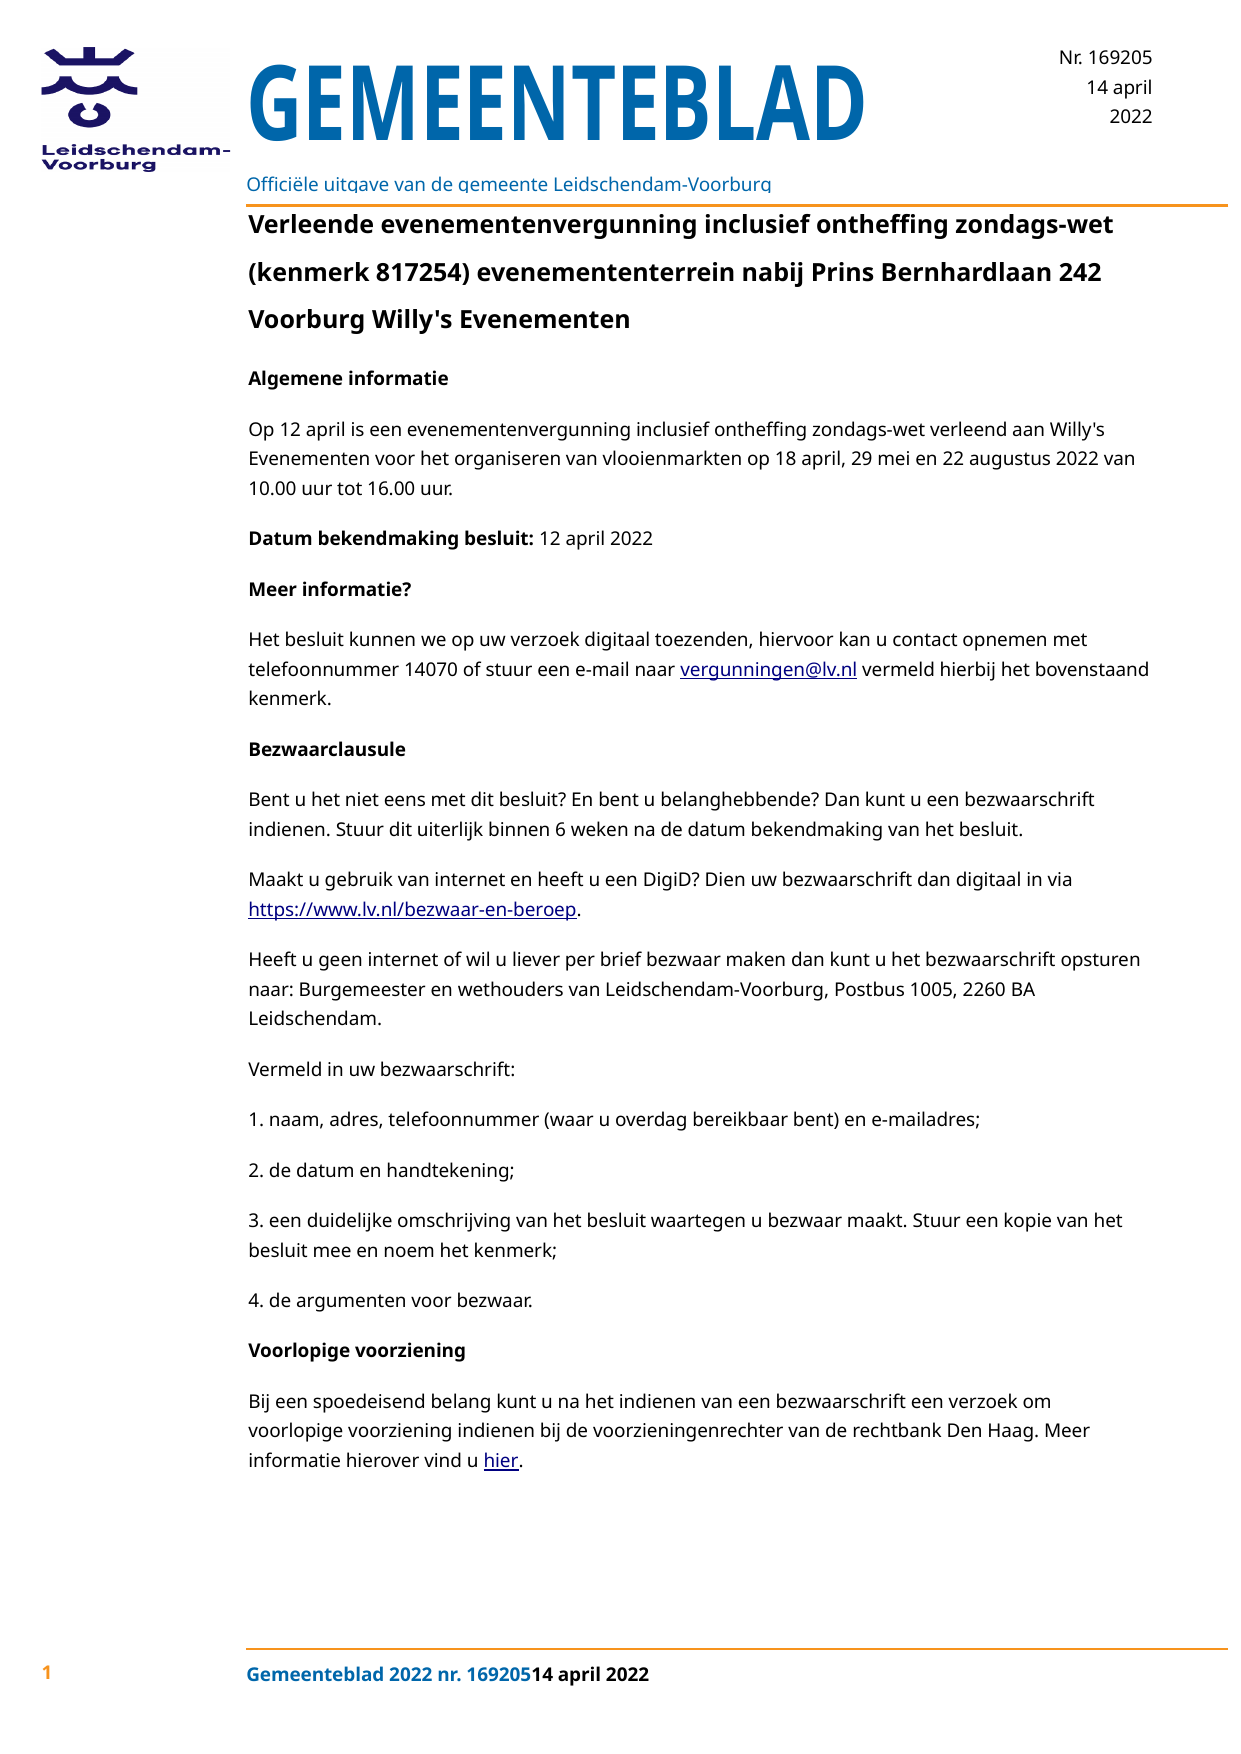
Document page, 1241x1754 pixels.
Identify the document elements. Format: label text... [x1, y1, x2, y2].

text Datum bekendmaking besluit: 12 april 2022 [248, 526, 1152, 551]
text Het besluit kunnen we op uw verzoek digitaal toezenden, hiervoor kan u contact opnemen met telefoonnummer 14070 of stuur een e-mail naar vergunningen@lv.nl vermeld hierbij het bovenstaand kenmerk. [248, 626, 1152, 711]
text 3. een duidelijke omschrijving van het besluit waartegen u bezwaar maakt. Stuur een kopie van het besluit mee en noem het kenmerk; [248, 1207, 1152, 1262]
text 1. naam, adres, telefoonnummer (waar u overdag bereikbaar bent) en e-mailadres; [248, 1106, 1152, 1132]
text Op 12 april is een evenementenvergunning inclusief ontheffing zondags-wet verleend aan Willy's Evenementen voor het organiseren van vlooienmarkten op 18 april, 29 mei en 22 augustus 2022 van 10.00 uur tot 16.00 uur. [248, 416, 1152, 501]
text Bezwaarclausule [248, 736, 1152, 762]
text Voorlopige voorziening [248, 1338, 1152, 1363]
text Heeft u geen internet of wil u liever per brief bezwaar maken dan kunt u het bezwaarschrift opsturen naar: Burgemeester en wethouders van Leidschendam-Voorburg, Postbus 1005, 2260 BA Leidschendam. [248, 946, 1152, 1031]
text Algemene informatie [248, 366, 1152, 391]
text Vermeld in uw bezwaarschrift: [248, 1056, 1152, 1082]
text Bij een spoedeisend belang kunt u na het indienen van een bezwaarschrift een verzoek om voorlopige voorziening indienen bij de voorzieningenrechter van de rechtbank Den Haag. Meer informatie hierover vind u hier. [248, 1388, 1152, 1473]
text 2. de datum en handtekening; [248, 1157, 1152, 1182]
text Bent u het niet eens met dit besluit? En bent u belanghebbende? Dan kunt u een bezwaarschrift indienen. Stuur dit uiterlijk binnen 6 weken na de datum bekendmaking van het besluit. [248, 786, 1152, 842]
text Meer informatie? [248, 576, 1152, 602]
text 4. de argumenten voor bezwaar. [248, 1287, 1152, 1313]
picture [41, 47, 231, 172]
text Verleende evenementenvergunning inclusief ontheffing zondags-wet (kenmerk 817254) evenemententerrein nabij Prins Bernhardlaan 242 Voorburg Willy's Evenementen [248, 207, 1152, 336]
text Maakt u gebruik van internet en heeft u een DigiD? Dien uw bezwaarschrift dan digitaal in via https://www.lv.nl/bezwaar-en-beroep. [248, 866, 1152, 922]
